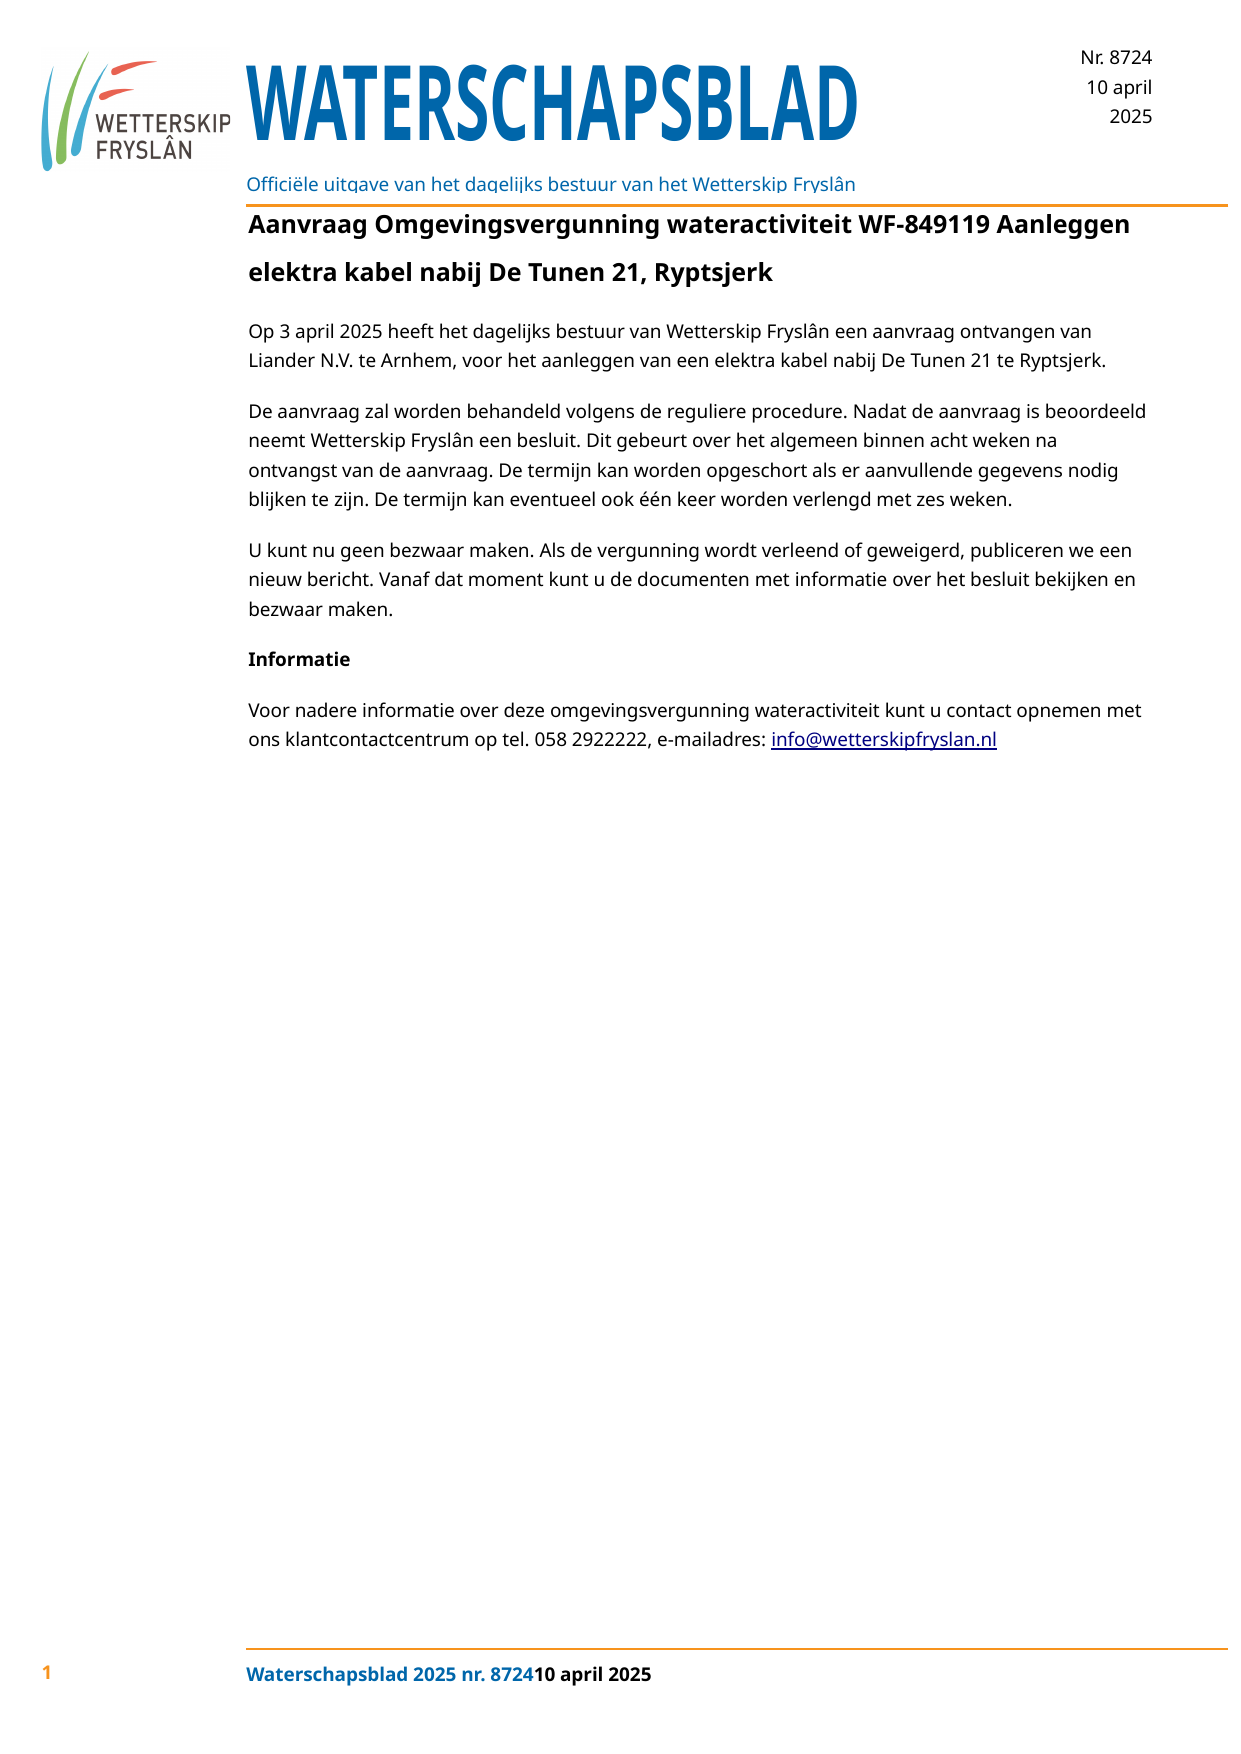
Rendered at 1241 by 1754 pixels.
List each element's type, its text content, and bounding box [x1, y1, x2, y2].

text Voor nadere informatie over deze omgevingsvergunning wateractiviteit kunt u contact opnemen met ons klantcontactcentrum op tel. 058 2922222, e-mailadres: info@wetterskipfryslan.nl [248, 697, 1152, 752]
text Op 3 april 2025 heeft het dagelijks bestuur van Wetterskip Fryslân een aanvraag ontvangen van Liander N.V. te Arnhem, voor het aanleggen van een elektra kabel nabij De Tunen 21 te Ryptsjerk. [248, 318, 1152, 373]
text U kunt nu geen bezwaar maken. Als de vergunning wordt verleend of geweigerd, publiceren we een nieuw bericht. Vanaf dat moment kunt u de documenten met informatie over het besluit bekijken en bezwaar maken. [248, 537, 1152, 622]
text Informatie [248, 647, 1152, 672]
text Aanvraag Omgevingsvergunning wateractiviteit WF-849119 Aanleggen elektra kabel nabij De Tunen 21, Ryptsjerk [248, 207, 1152, 288]
picture [41, 47, 231, 172]
text De aanvraag zal worden behandeld volgens de reguliere procedure. Nadat de aanvraag is beoordeeld neemt Wetterskip Fryslân een besluit. Dit gebeurt over het algemeen binnen acht weken na ontvangst van de aanvraag. De termijn kan worden opgeschort als er aanvullende gegevens nodig blijken te zijn. De termijn kan eventueel ook één keer worden verlengd met zes weken. [248, 398, 1152, 512]
